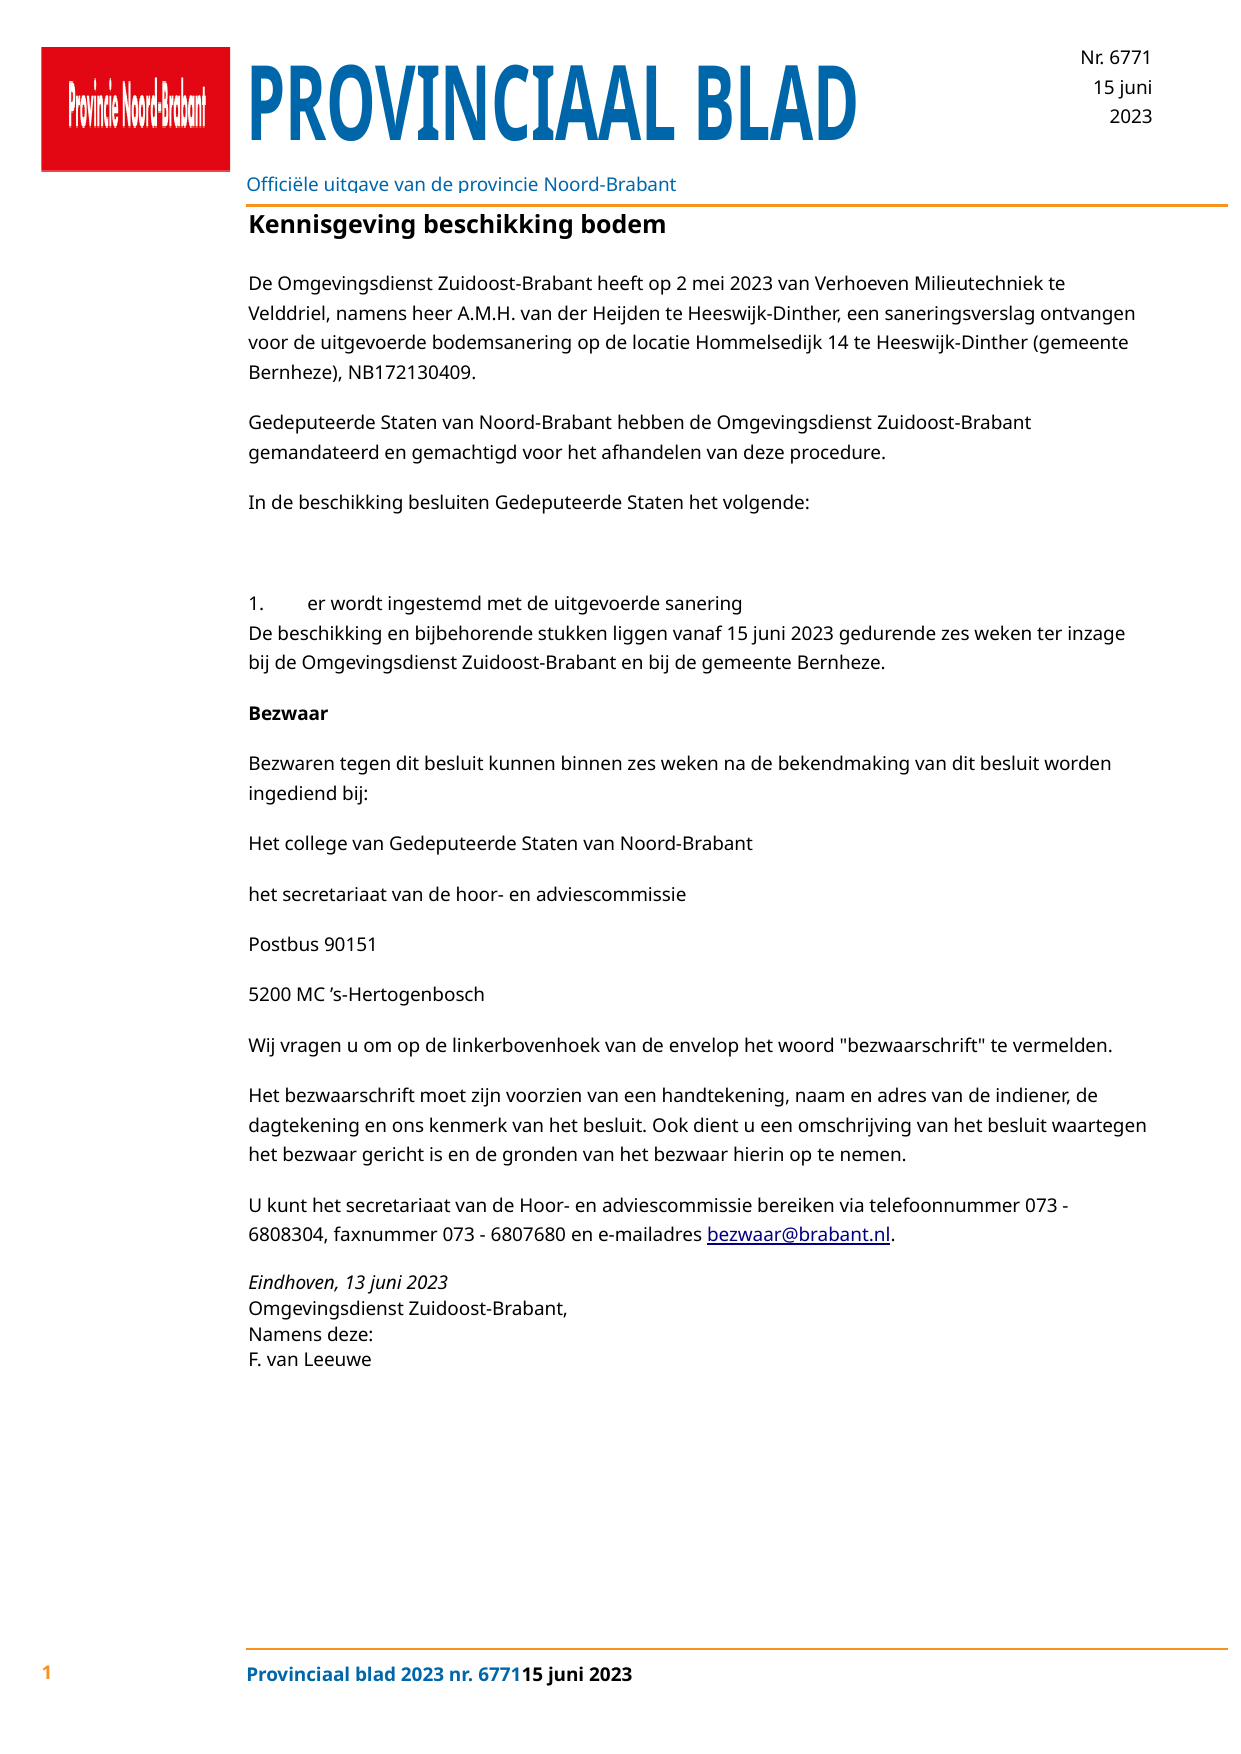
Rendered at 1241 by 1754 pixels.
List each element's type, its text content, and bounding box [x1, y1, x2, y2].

text Eindhoven, 13 juni 2023 [248, 1269, 1152, 1295]
text De Omgevingsdienst Zuidoost-Brabant heeft op 2 mei 2023 van Verhoeven Milieutechniek te Velddriel, namens heer A.M.H. van der Heijden te Heeswijk-Dinther, een saneringsverslag ontvangen voor de uitgevoerde bodemsanering op de locatie Hommelsedijk 14 te Heeswijk-Dinther (gemeente Bernheze), NB172130409. [248, 270, 1152, 385]
list er wordt ingestemd met de uitgevoerde sanering [248, 590, 1152, 616]
text U kunt het secretariaat van de Hoor- en adviescommissie bereiken via telefoonnummer 073 - 6808304, faxnummer 073 - 6807680 en e-mailadres bezwaar@brabant.nl. [248, 1192, 1152, 1247]
text De beschikking en bijbehorende stukken liggen vanaf 15 juni 2023 gedurende zes weken ter inzage bij de Omgevingsdienst Zuidoost-Brabant en bij de gemeente Bernheze. [248, 620, 1152, 675]
text Bezwaren tegen dit besluit kunnen binnen zes weken na de bekendmaking van dit besluit worden ingediend bij: [248, 750, 1152, 806]
text Gedeputeerde Staten van Noord-Brabant hebben de Omgevingsdienst Zuidoost-Brabant gemandateerd en gemachtigd voor het afhandelen van deze procedure. [248, 409, 1152, 465]
text Het college van Gedeputeerde Staten van Noord-Brabant [248, 830, 1152, 856]
text Bezwaar [248, 700, 1152, 726]
text Kennisgeving beschikking bodem [248, 207, 1152, 241]
text Het bezwaarschrift moet zijn voorzien van een handtekening, naam en adres van de indiener, de dagtekening en ons kenmerk van het besluit. Ook dient u een omschrijving van het besluit waartegen het bezwaar gericht is en de gronden van het bezwaar hierin op te nemen. [248, 1082, 1152, 1167]
text Wij vragen u om op de linkerbovenhoek van de envelop het woord "bezwaarschrift" te vermelden. [248, 1032, 1152, 1058]
text Omgevingsdienst Zuidoost-Brabant, [248, 1295, 1152, 1321]
text Postbus 90151 [248, 931, 1152, 957]
text F. van Leeuwe [248, 1347, 1152, 1372]
picture [41, 47, 231, 172]
text het secretariaat van de hoor- en adviescommissie [248, 881, 1152, 906]
text Namens deze: [248, 1321, 1152, 1347]
text In de beschikking besluiten Gedeputeerde Staten het volgende: [248, 489, 1152, 515]
text 5200 MC ’s-Hertogenbosch [248, 982, 1152, 1007]
